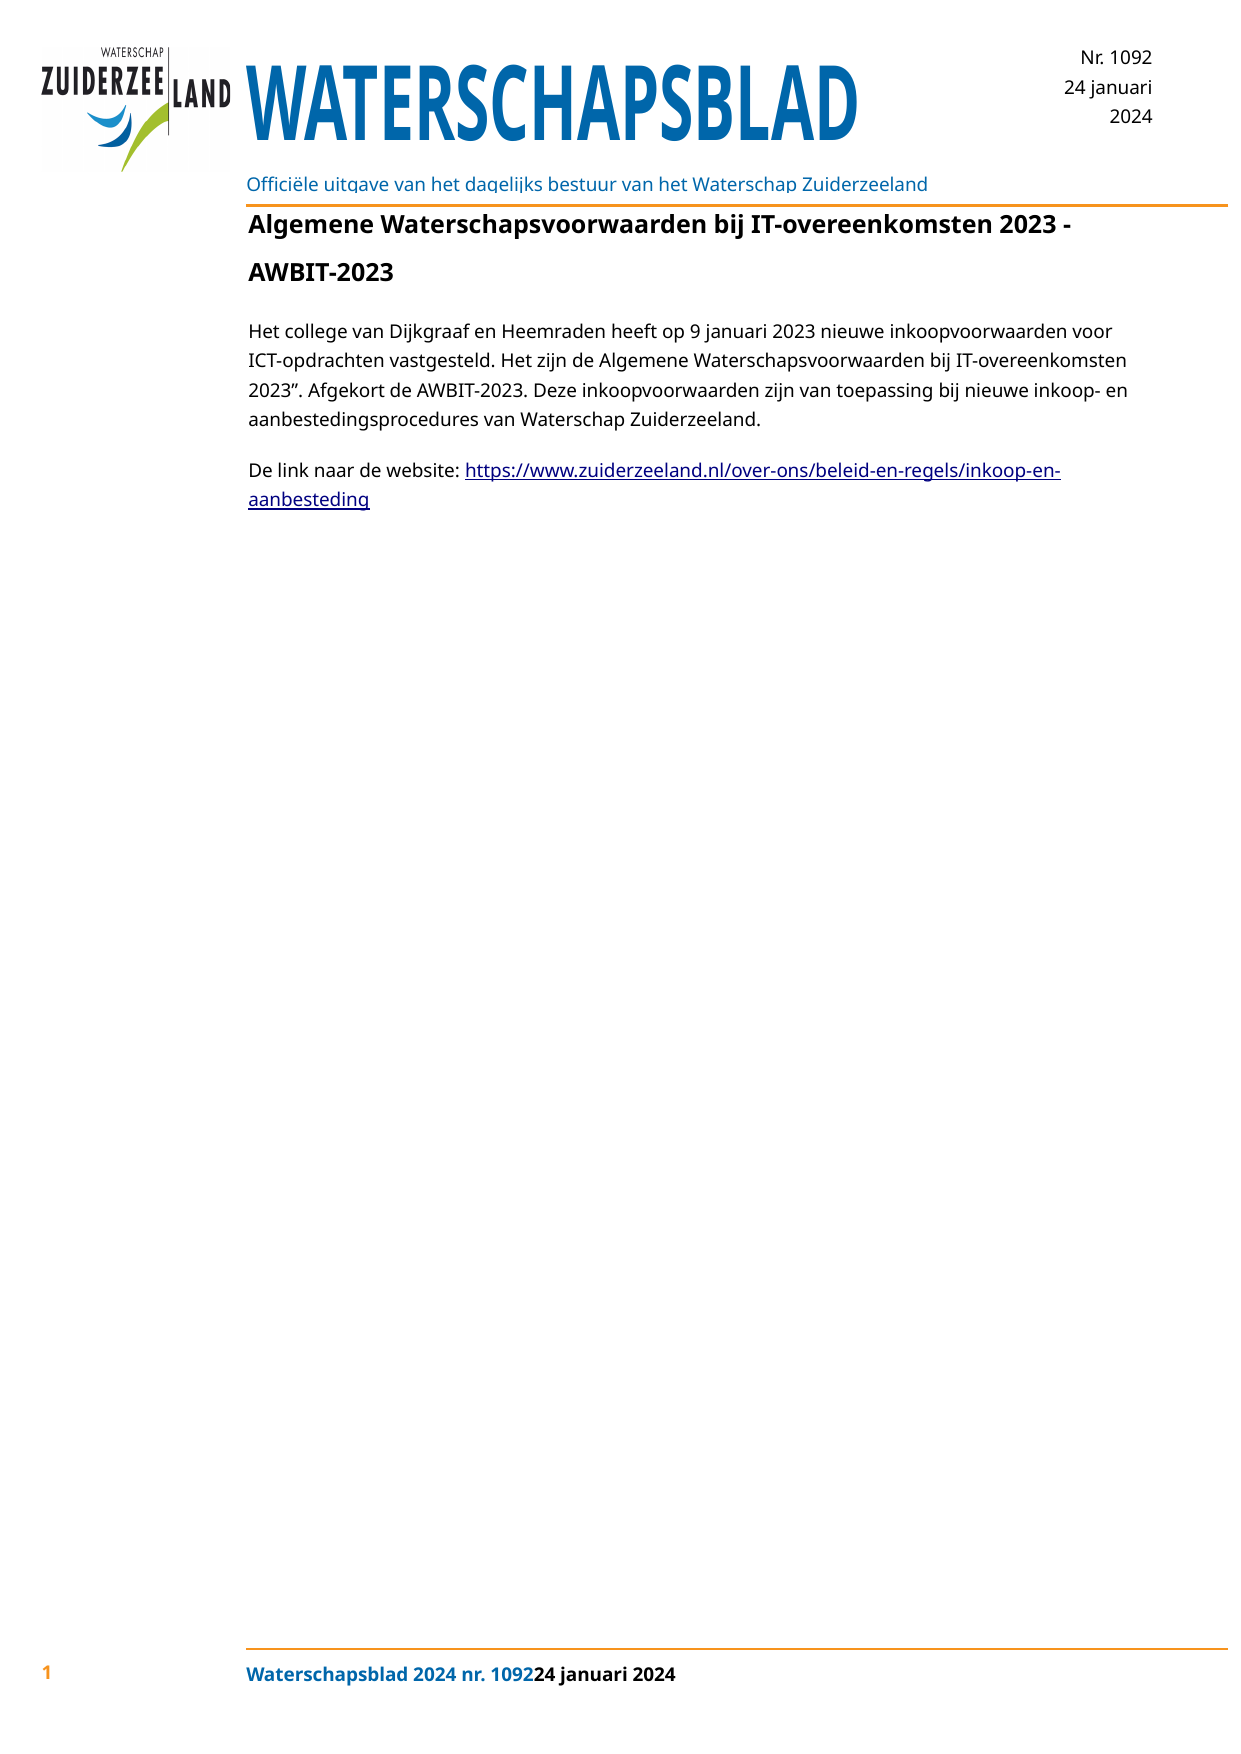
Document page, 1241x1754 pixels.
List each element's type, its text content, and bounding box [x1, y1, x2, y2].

text Algemene Waterschapsvoorwaarden bij IT-overeenkomsten 2023 - AWBIT-2023 [248, 207, 1152, 288]
text Het college van Dijkgraaf en Heemraden heeft op 9 januari 2023 nieuwe inkoopvoorwaarden voor ICT-opdrachten vastgesteld. Het zijn de Algemene Waterschapsvoorwaarden bij IT-overeenkomsten 2023”. Afgekort de AWBIT-2023. Deze inkoopvoorwaarden zijn van toepassing bij nieuwe inkoop- en aanbestedingsprocedures van Waterschap Zuiderzeeland. [248, 318, 1152, 432]
text De link naar de website: https://www.zuiderzeeland.nl/over-ons/beleid-en-regels/inkoop-en-aanbesteding [248, 457, 1152, 512]
picture [41, 47, 231, 172]
